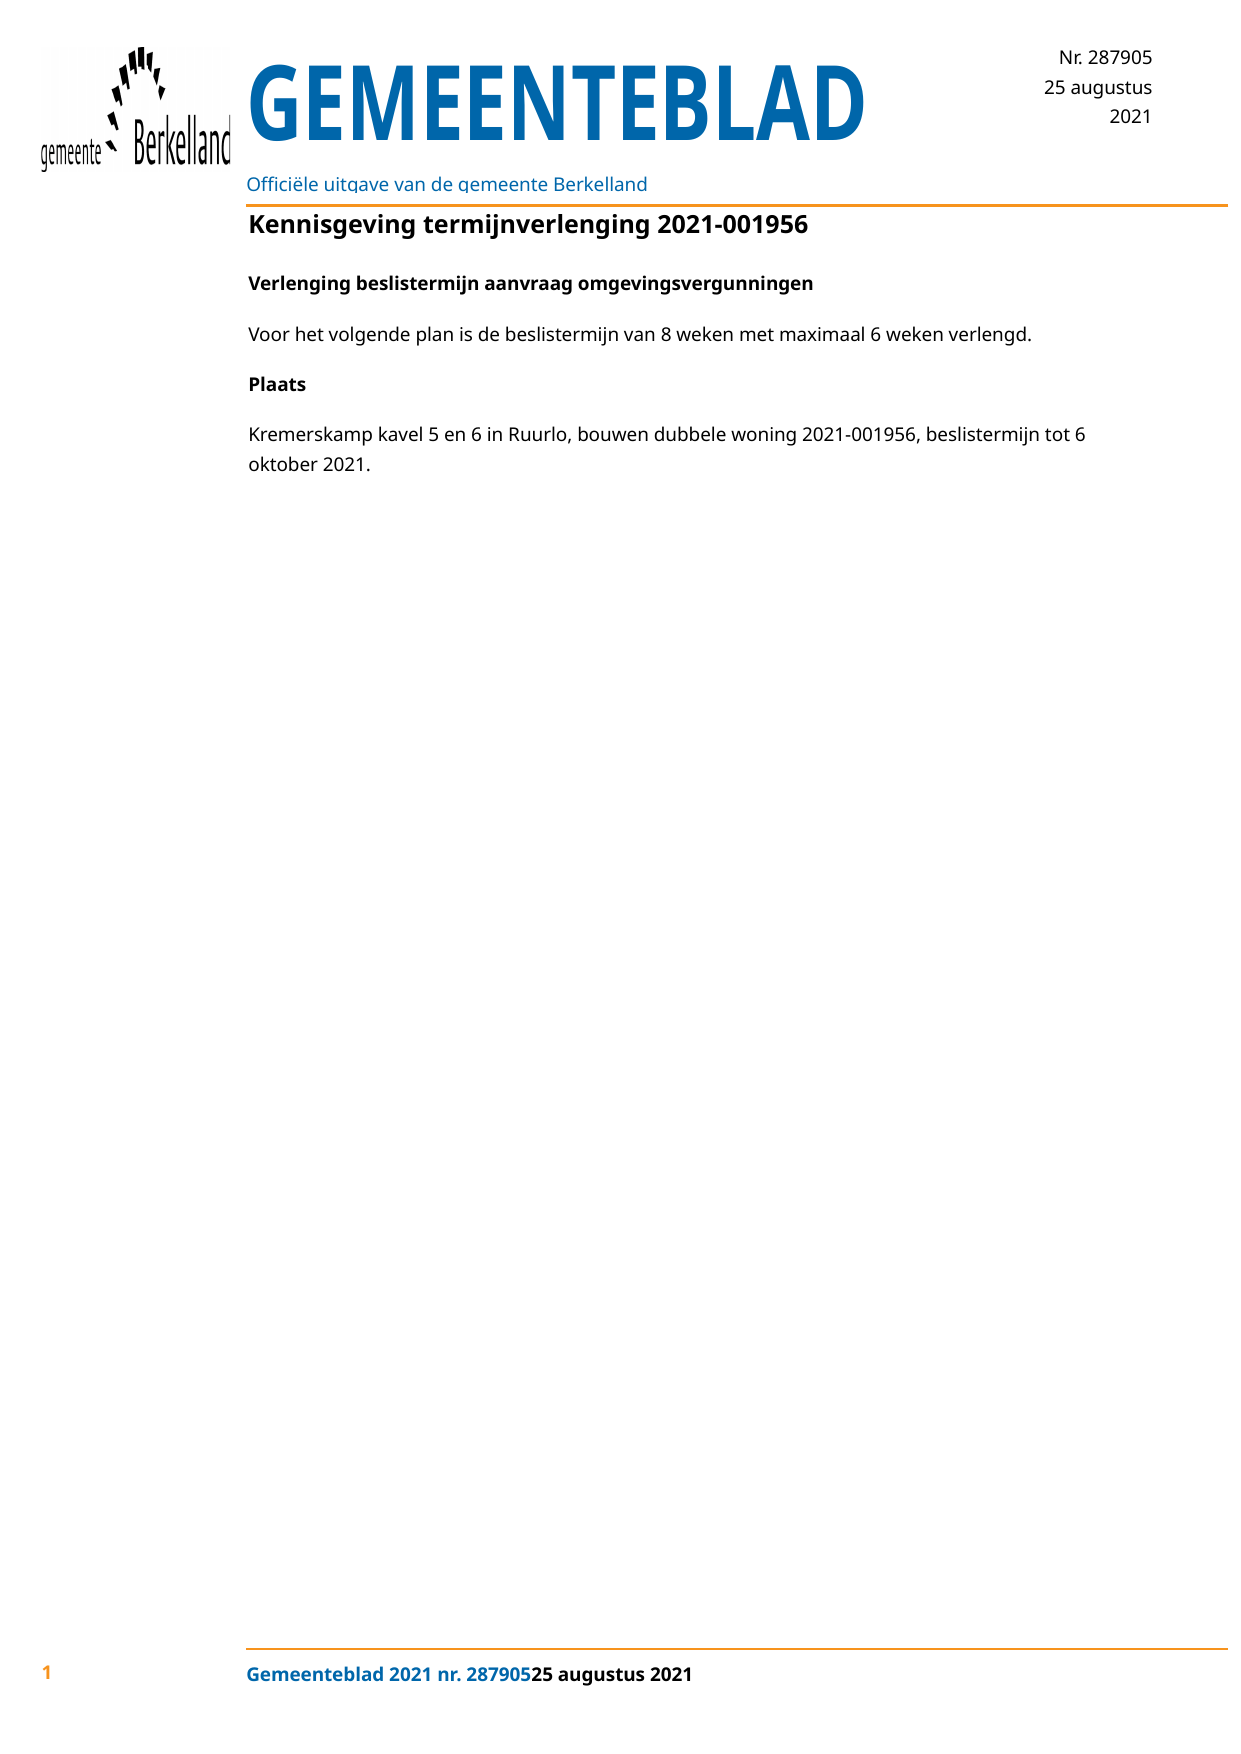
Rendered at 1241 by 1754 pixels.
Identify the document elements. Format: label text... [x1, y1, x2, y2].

text Verlenging beslistermijn aanvraag omgevingsvergunningen [248, 270, 1152, 296]
text Kremerskamp kavel 5 en 6 in Ruurlo, bouwen dubbele woning 2021-001956, beslistermijn tot 6 oktober 2021. [248, 422, 1152, 477]
text Kennisgeving termijnverlenging 2021-001956 [248, 207, 1152, 241]
text Plaats [248, 371, 1152, 397]
picture [41, 47, 231, 172]
text Voor het volgende plan is de beslistermijn van 8 weken met maximaal 6 weken verlengd. [248, 321, 1152, 346]
